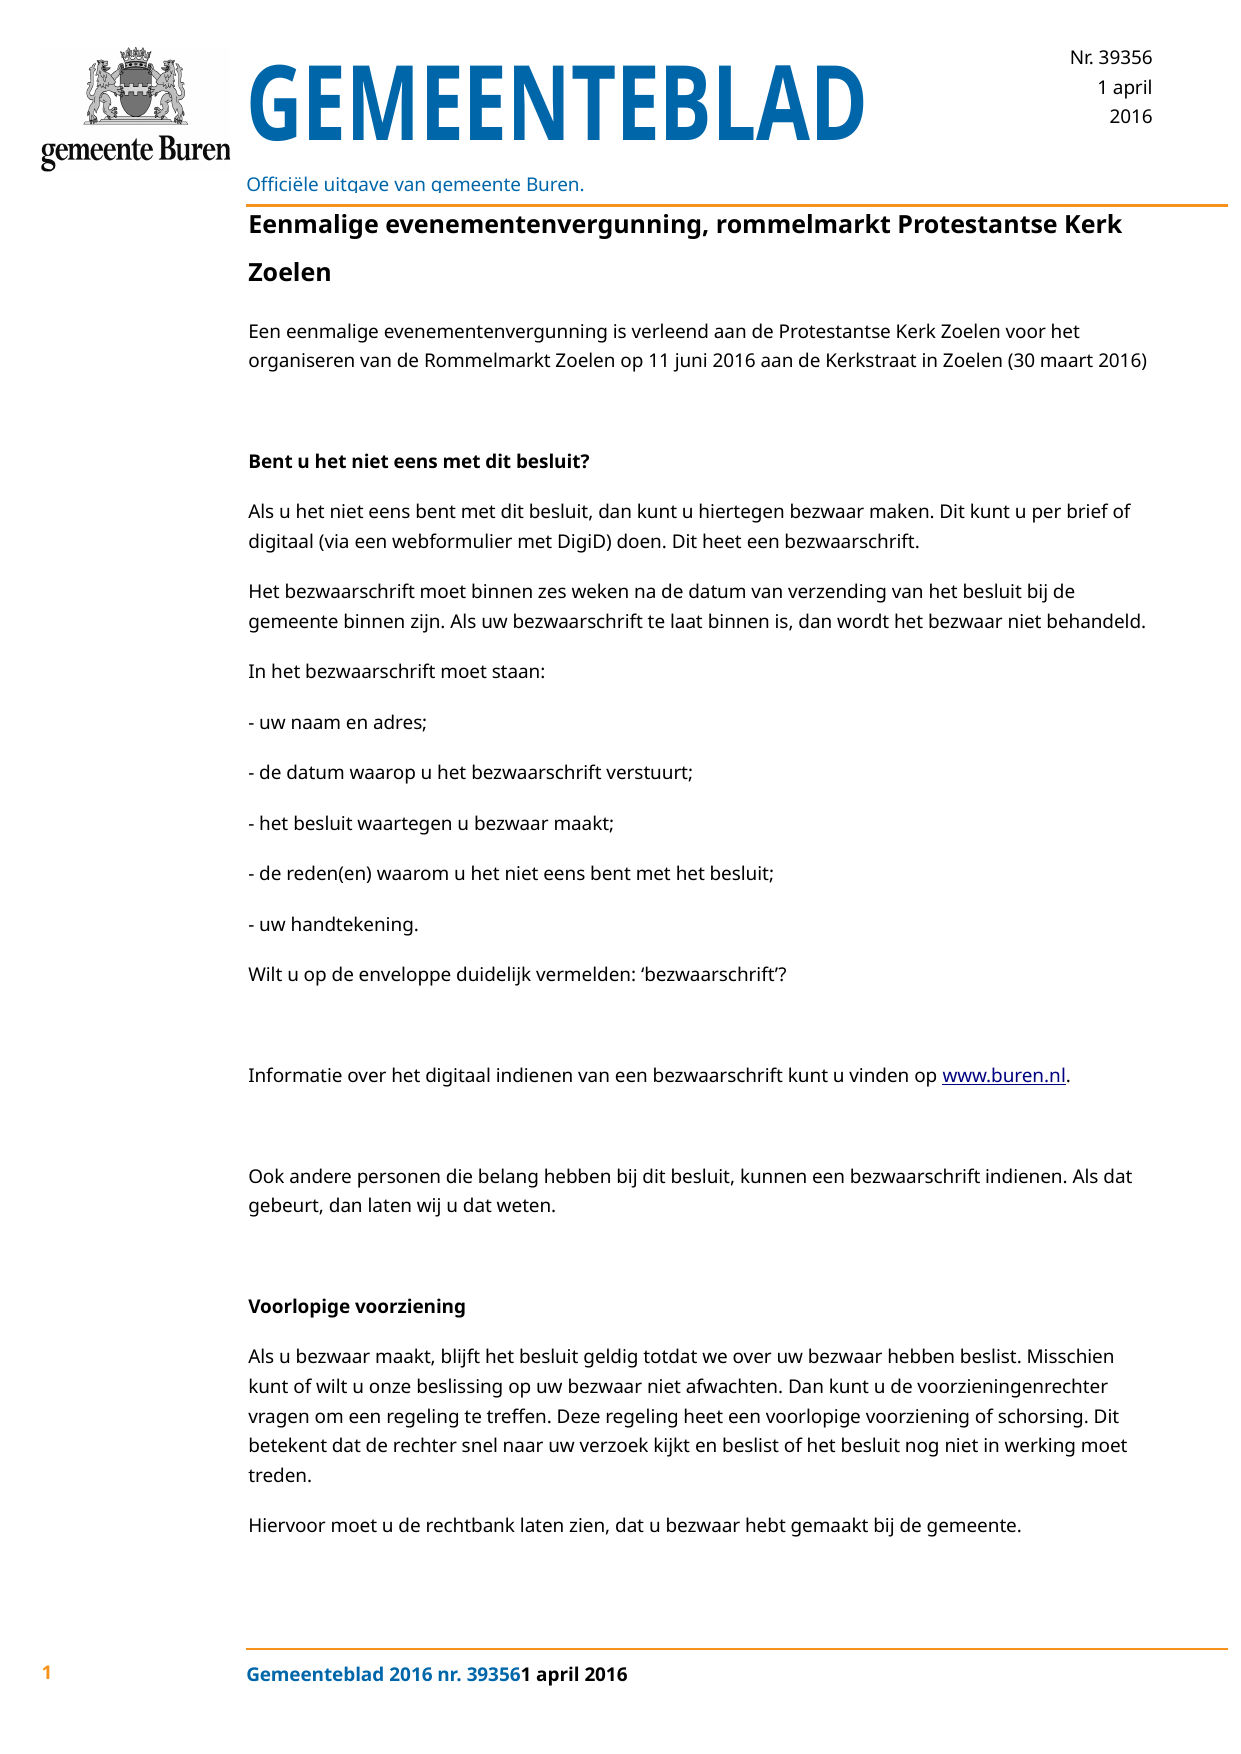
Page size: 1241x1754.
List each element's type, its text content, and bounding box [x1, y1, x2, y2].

text - uw naam en adres; [248, 709, 1152, 735]
text Als u bezwaar maakt, blijft het besluit geldig totdat we over uw bezwaar hebben beslist. Misschien kunt of wilt u onze beslissing op uw bezwaar niet afwachten. Dan kunt u de voorzieningenrechter vragen om een regeling te treffen. Deze regeling heet een voorlopige voorziening of schorsing. Dit betekent dat de rechter snel naar uw verzoek kijkt en beslist of het besluit nog niet in werking moet treden. [248, 1344, 1152, 1488]
text - de reden(en) waarom u het niet eens bent met het besluit; [248, 860, 1152, 886]
text Het bezwaarschrift moet binnen zes weken na de datum van verzending van het besluit bij de gemeente binnen zijn. Als uw bezwaarschrift te laat binnen is, dan wordt het bezwaar niet behandeld. [248, 579, 1152, 634]
text - het besluit waartegen u bezwaar maakt; [248, 810, 1152, 836]
text In het bezwaarschrift moet staan: [248, 659, 1152, 684]
text Bent u het niet eens met dit besluit? [248, 448, 1152, 474]
picture [41, 47, 231, 172]
text Informatie over het digitaal indienen van een bezwaarschrift kunt u vinden op www.buren.nl. [248, 1062, 1152, 1088]
text Wilt u op de enveloppe duidelijk vermelden: ‘bezwaarschrift’? [248, 961, 1152, 987]
text Als u het niet eens bent met dit besluit, dan kunt u hiertegen bezwaar maken. Dit kunt u per brief of digitaal (via een webformulier met DigiD) doen. Dit heet een bezwaarschrift. [248, 499, 1152, 554]
text Hiervoor moet u de rechtbank laten zien, dat u bezwaar hebt gemaakt bij de gemeente. [248, 1512, 1152, 1538]
text - uw handtekening. [248, 911, 1152, 937]
text Ook andere personen die belang hebben bij dit besluit, kunnen een bezwaarschrift indienen. Als dat gebeurt, dan laten wij u dat weten. [248, 1163, 1152, 1218]
text - de datum waarop u het bezwaarschrift verstuurt; [248, 759, 1152, 785]
text Voorlopige voorziening [248, 1293, 1152, 1319]
text Een eenmalige evenementenvergunning is verleend aan de Protestantse Kerk Zoelen voor het organiseren van de Rommelmarkt Zoelen op 11 juni 2016 aan de Kerkstraat in Zoelen (30 maart 2016) [248, 318, 1152, 373]
text Eenmalige evenementenvergunning, rommelmarkt Protestantse Kerk Zoelen [248, 207, 1152, 288]
